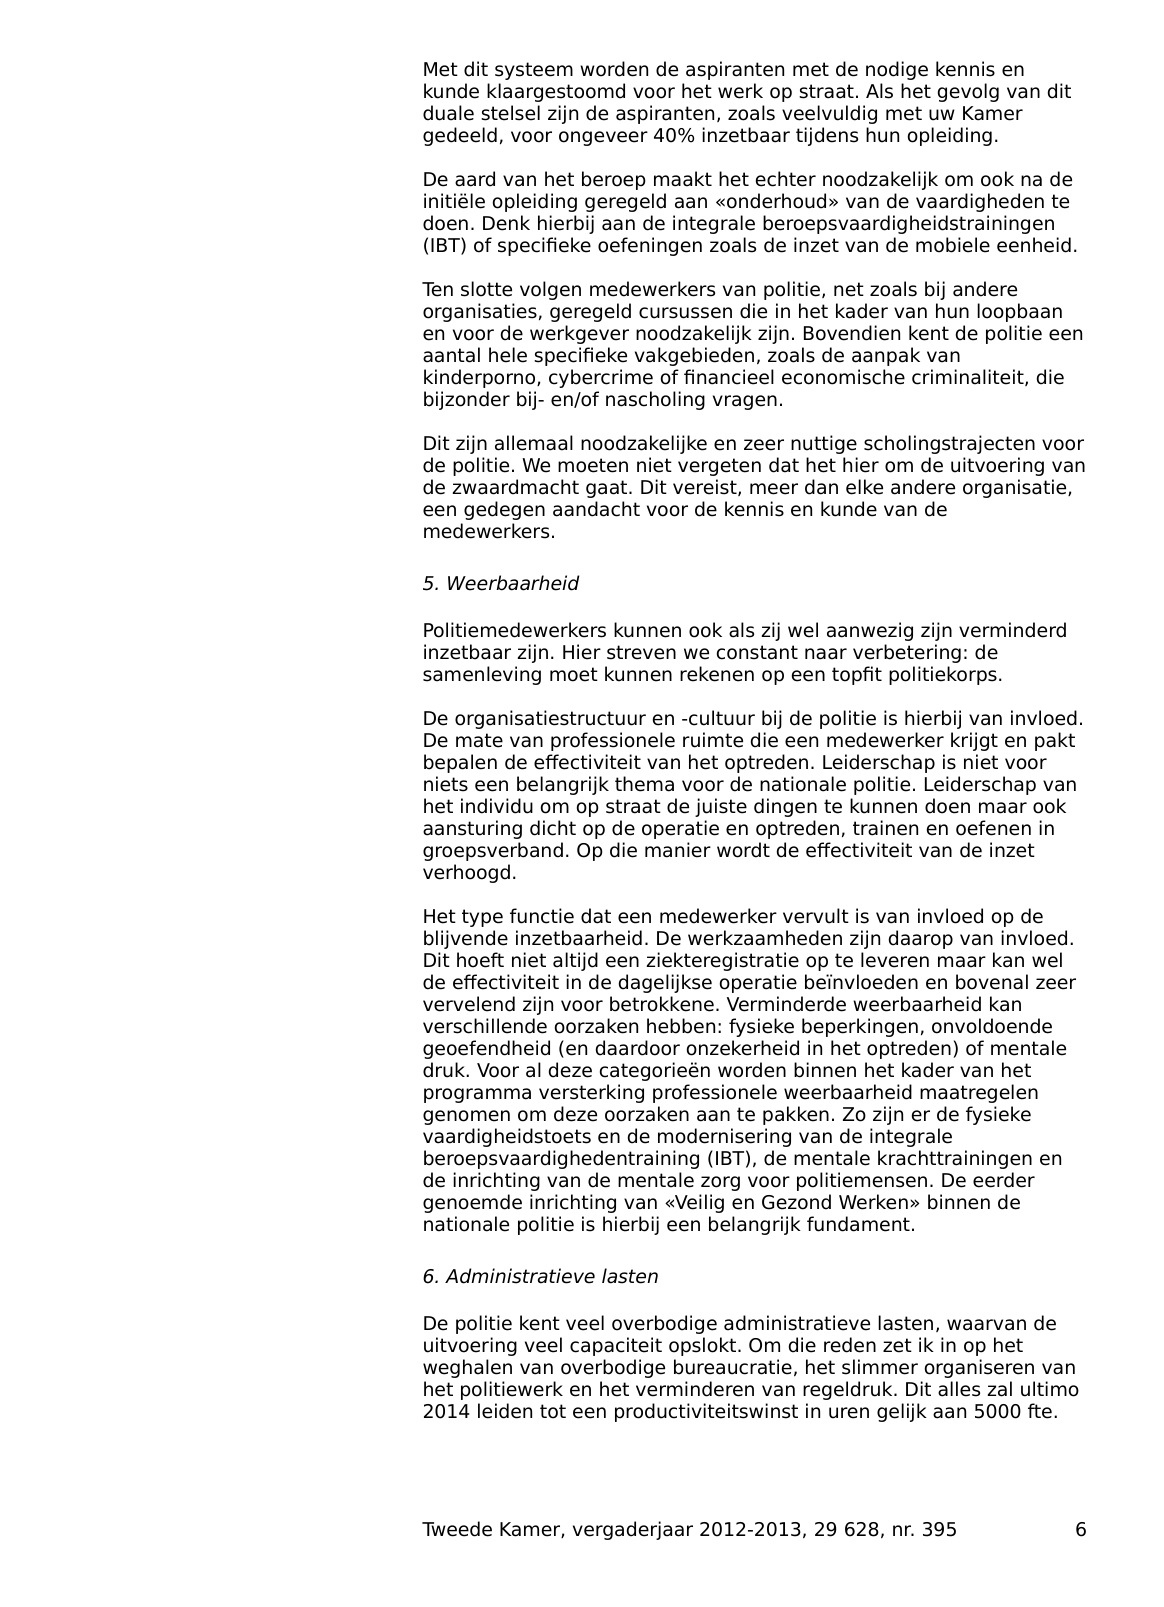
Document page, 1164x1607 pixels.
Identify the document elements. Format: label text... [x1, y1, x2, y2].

text Ten slotte volgen medewerkers van politie, net zoals bij andere organisaties, geregeld cursussen die in het kader van hun loopbaan en voor de werkgever noodzakelijk zijn. Bovendien kent de politie een aantal hele specifieke vakgebieden, zoals de aanpak van kinderporno, cybercrime of financieel economische criminaliteit, die bijzonder bij- en/of nascholing vragen. [422, 279, 1087, 411]
text Dit zijn allemaal noodzakelijke en zeer nuttige scholingstrajecten voor de politie. We moeten niet vergeten dat het hier om de uitvoering van de zwaardmacht gaat. Dit vereist, meer dan elke andere organisatie, een gedegen aandacht voor de kennis en kunde van de medewerkers. [422, 433, 1087, 543]
text Met dit systeem worden de aspiranten met de nodige kennis en kunde klaargestoomd voor het werk op straat. Als het gevolg van dit duale stelsel zijn de aspiranten, zoals veelvuldig met uw Kamer gedeeld, voor ongeveer 40% inzetbaar tijdens hun opleiding. [422, 59, 1087, 147]
text De organisatiestructuur en -cultuur bij de politie is hierbij van invloed. De mate van professionele ruimte die een medewerker krijgt en pakt bepalen de effectiviteit van het optreden. Leiderschap is niet voor niets een belangrijk thema voor de nationale politie. Leiderschap van het individu om op straat de juiste dingen te kunnen doen maar ook aansturing dicht op de operatie en optreden, trainen en oefenen in groepsverband. Op die manier wordt de effectiviteit van de inzet verhoogd. [422, 708, 1087, 884]
subtitle 6. Administratieve lasten [422, 1266, 1087, 1288]
text De politie kent veel overbodige administratieve lasten, waarvan de uitvoering veel capaciteit opslokt. Om die reden zet ik in op het weghalen van overbodige bureaucratie, het slimmer organiseren van het politiewerk en het verminderen van regeldruk. Dit alles zal ultimo 2014 leiden tot een productiviteitswinst in uren gelijk aan 5000 fte. [422, 1313, 1087, 1423]
text Politiemedewerkers kunnen ook als zij wel aanwezig zijn verminderd inzetbaar zijn. Hier streven we constant naar verbetering: de samenleving moet kunnen rekenen op een topfit politiekorps. [422, 620, 1087, 686]
subtitle 5. Weerbaarheid [422, 573, 1087, 595]
text Het type functie dat een medewerker vervult is van invloed op de blijvende inzetbaarheid. De werkzaamheden zijn daarop van invloed. Dit hoeft niet altijd een ziekteregistratie op te leveren maar kan wel de effectiviteit in de dagelijkse operatie beïnvloeden en bovenal zeer vervelend zijn voor betrokkene. Verminderde weerbaarheid kan verschillende oorzaken hebben: fysieke beperkingen, onvoldoende geoefendheid (en daardoor onzekerheid in het optreden) of mentale druk. Voor al deze categorieën worden binnen het kader van het programma versterking professionele weerbaarheid maatregelen genomen om deze oorzaken aan te pakken. Zo zijn er de fysieke vaardigheidstoets en de modernisering van de integrale beroepsvaardighedentraining (IBT), de mentale krachttrainingen en de inrichting van de mentale zorg voor politiemensen. De eerder genoemde inrichting van «Veilig en Gezond Werken» binnen de nationale politie is hierbij een belangrijk fundament. [422, 906, 1087, 1236]
text De aard van het beroep maakt het echter noodzakelijk om ook na de initiële opleiding geregeld aan «onderhoud» van de vaardigheden te doen. Denk hierbij aan de integrale beroepsvaardigheidstrainingen (IBT) of specifieke oefeningen zoals de inzet van de mobiele eenheid. [422, 169, 1087, 257]
